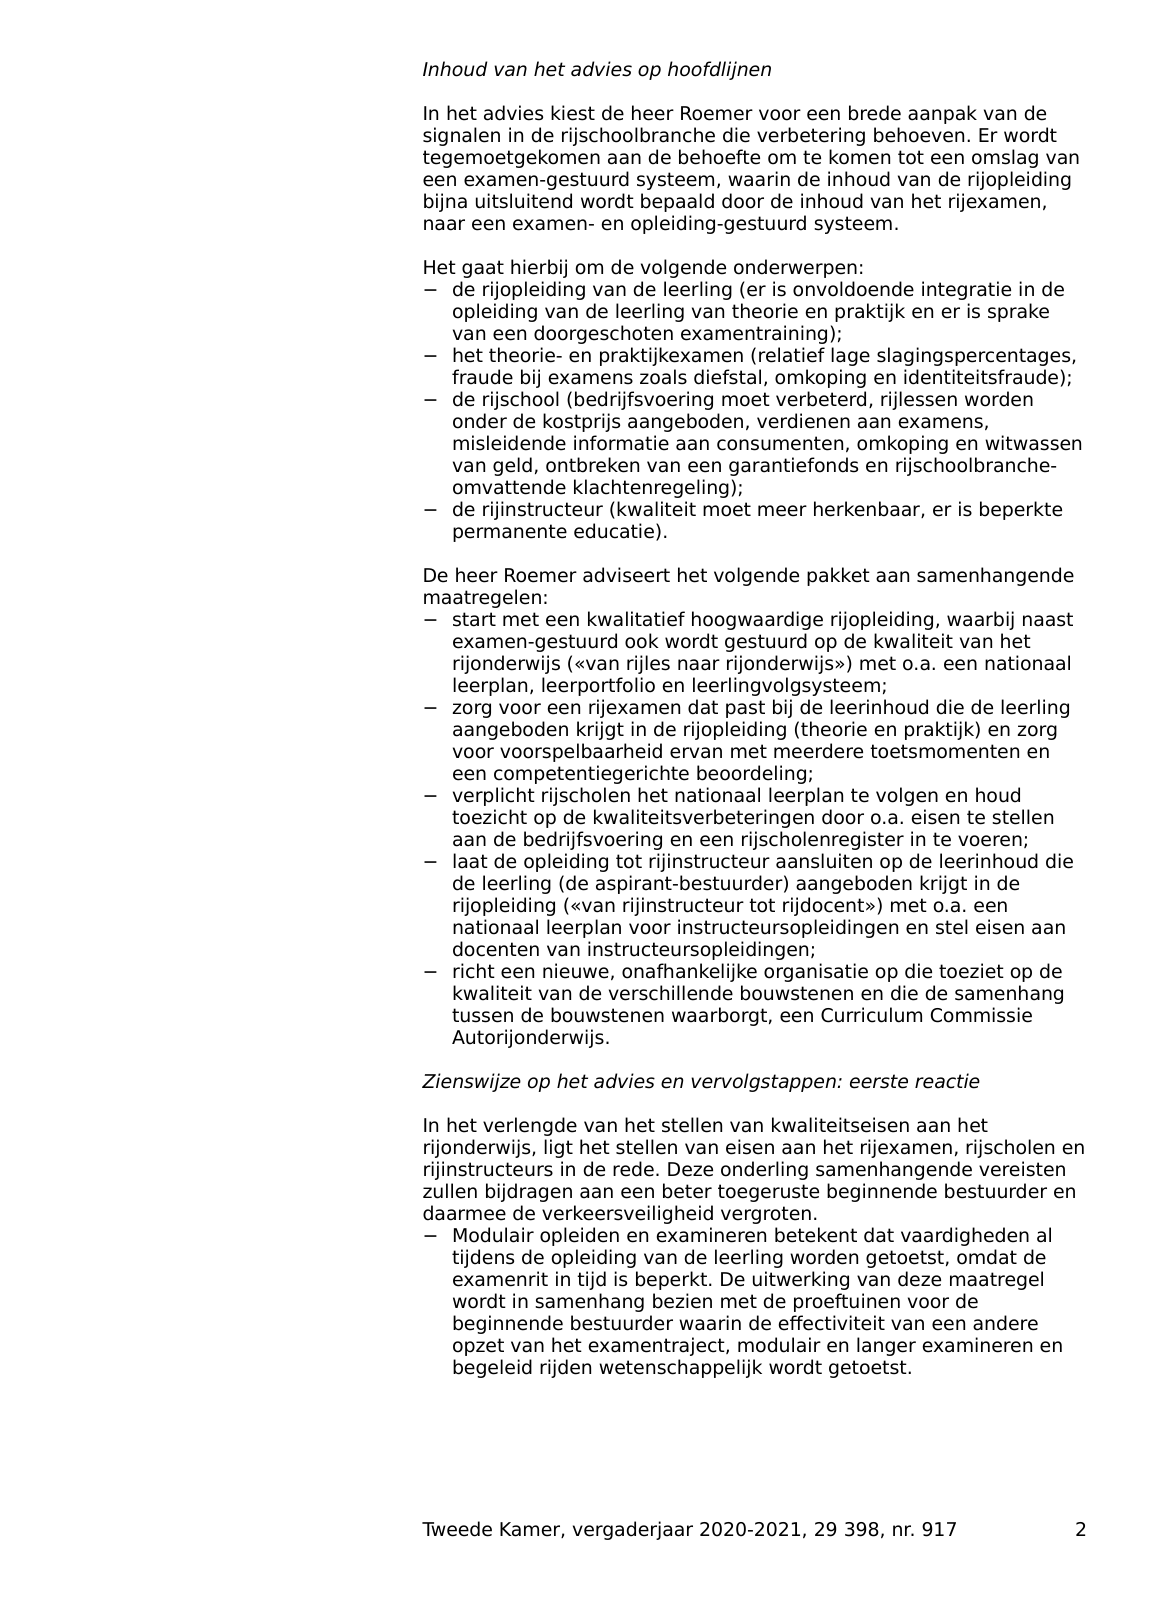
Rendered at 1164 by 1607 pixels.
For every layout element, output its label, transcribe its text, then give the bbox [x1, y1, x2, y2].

subtitle Inhoud van het advies op hoofdlijnen [422, 59, 1087, 81]
text − de rijinstructeur (kwaliteit moet meer herkenbaar, er is beperkte permanente educatie). [422, 499, 1087, 543]
text Het gaat hierbij om de volgende onderwerpen: [422, 257, 1087, 279]
text − zorg voor een rijexamen dat past bij de leerinhoud die de leerling aangeboden krijgt in de rijopleiding (theorie en praktijk) en zorg voor voorspelbaarheid ervan met meerdere toetsmomenten en een competentiegerichte beoordeling; [422, 697, 1087, 785]
text − de rijopleiding van de leerling (er is onvoldoende integratie in de opleiding van de leerling van theorie en praktijk en er is sprake van een doorgeschoten examentraining); [422, 279, 1087, 345]
text − de rijschool (bedrijfsvoering moet verbeterd, rijlessen worden onder de kostprijs aangeboden, verdienen aan examens, misleidende informatie aan consumenten, omkoping en witwassen van geld, ontbreken van een garantiefonds en rijschoolbranche-omvattende klachtenregeling); [422, 389, 1087, 499]
text De heer Roemer adviseert het volgende pakket aan samenhangende maatregelen: [422, 565, 1087, 609]
text − laat de opleiding tot rijinstructeur aansluiten op de leerinhoud die de leerling (de aspirant-bestuurder) aangeboden krijgt in de rijopleiding («van rijinstructeur tot rijdocent») met o.a. een nationaal leerplan voor instructeursopleidingen en stel eisen aan docenten van instructeursopleidingen; [422, 851, 1087, 961]
text − verplicht rijscholen het nationaal leerplan te volgen en houd toezicht op de kwaliteitsverbeteringen door o.a. eisen te stellen aan de bedrijfsvoering en een rijscholenregister in te voeren; [422, 785, 1087, 851]
text − start met een kwalitatief hoogwaardige rijopleiding, waarbij naast examen-gestuurd ook wordt gestuurd op de kwaliteit van het rijonderwijs («van rijles naar rijonderwijs») met o.a. een nationaal leerplan, leerportfolio en leerlingvolgsysteem; [422, 609, 1087, 697]
text In het advies kiest de heer Roemer voor een brede aanpak van de signalen in de rijschoolbranche die verbetering behoeven. Er wordt tegemoetgekomen aan de behoefte om te komen tot een omslag van een examen-gestuurd systeem, waarin de inhoud van de rijopleiding bijna uitsluitend wordt bepaald door de inhoud van het rijexamen, naar een examen- en opleiding-gestuurd systeem. [422, 103, 1087, 235]
subtitle Zienswijze op het advies en vervolgstappen: eerste reactie [422, 1071, 1087, 1093]
text − het theorie- en praktijkexamen (relatief lage slagingspercentages, fraude bij examens zoals diefstal, omkoping en identiteitsfraude); [422, 345, 1087, 389]
text − Modulair opleiden en examineren betekent dat vaardigheden al tijdens de opleiding van de leerling worden getoetst, omdat de examenrit in tijd is beperkt. De uitwerking van deze maatregel wordt in samenhang bezien met de proeftuinen voor de beginnende bestuurder waarin de effectiviteit van een andere opzet van het examentraject, modulair en langer examineren en begeleid rijden wetenschappelijk wordt getoetst. [422, 1225, 1087, 1379]
text In het verlengde van het stellen van kwaliteitseisen aan het rijonderwijs, ligt het stellen van eisen aan het rijexamen, rijscholen en rijinstructeurs in de rede. Deze onderling samenhangende vereisten zullen bijdragen aan een beter toegeruste beginnende bestuurder en daarmee de verkeersveiligheid vergroten. [422, 1115, 1087, 1225]
text − richt een nieuwe, onafhankelijke organisatie op die toeziet op de kwaliteit van de verschillende bouwstenen en die de samenhang tussen de bouwstenen waarborgt, een Curriculum Commissie Autorijonderwijs. [422, 961, 1087, 1049]
